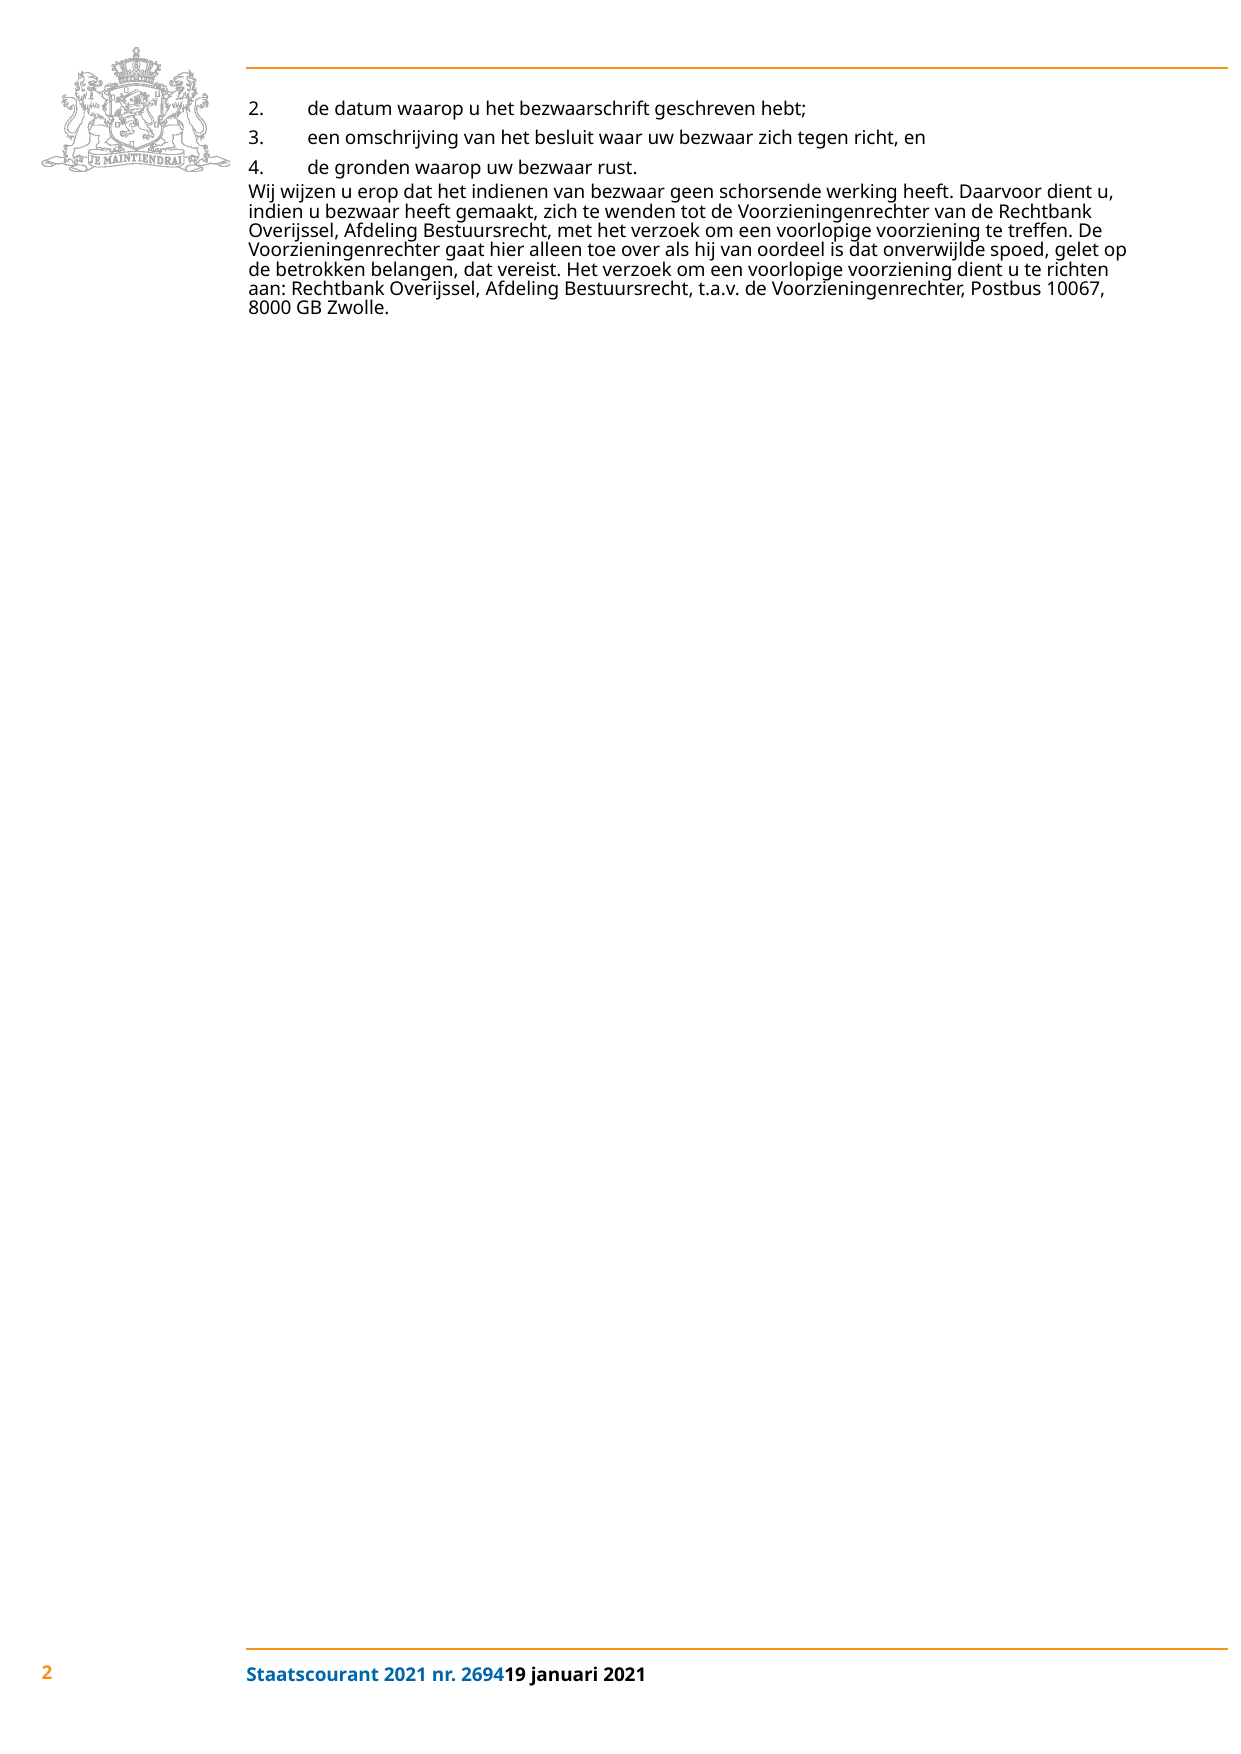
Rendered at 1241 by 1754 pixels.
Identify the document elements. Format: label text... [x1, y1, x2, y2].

text Wij wijzen u erop dat het indienen van bezwaar geen schorsende werking heeft. Daarvoor dient u, indien u bezwaar heeft gemaakt, zich te wenden tot de Voorzieningenrechter van de Rechtbank Overijssel, Afdeling Bestuursrecht, met het verzoek om een voorlopige voorziening te treffen. De Voorzieningenrechter gaat hier alleen toe over als hij van oordeel is dat onverwijlde spoed, gelet op de betrokken belangen, dat vereist. Het verzoek om een voorlopige voorziening dient u te richten aan: Rechtbank Overijssel, Afdeling Bestuursrecht, t.a.v. de Voorzieningenrechter, Postbus 10067, 8000 GB Zwolle. [248, 183, 1152, 318]
list de gronden waarop uw bezwaar rust. [248, 154, 1152, 180]
picture [41, 47, 231, 172]
list de datum waarop u het bezwaarschrift geschreven hebt; [248, 95, 1152, 121]
list een omschrijving van het besluit waar uw bezwaar zich tegen richt, en [248, 124, 1152, 150]
